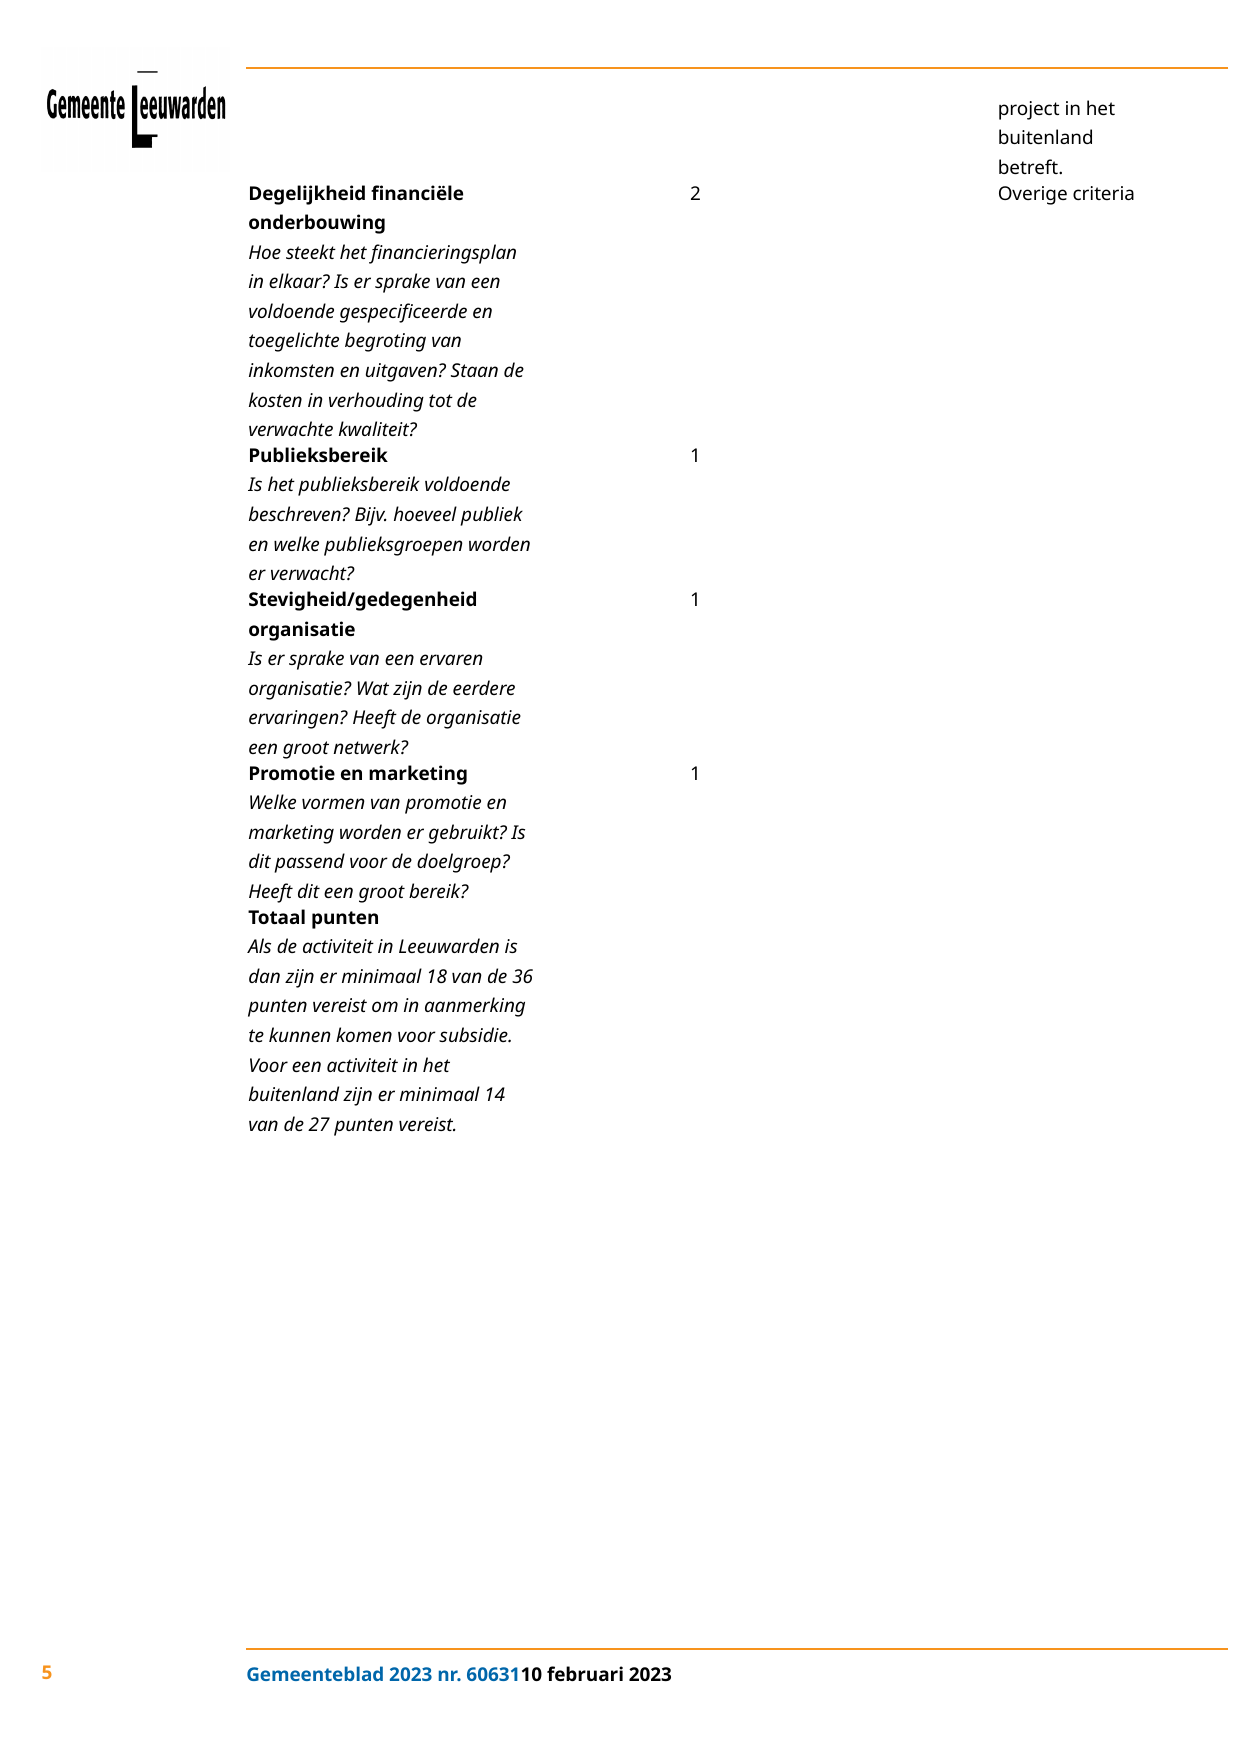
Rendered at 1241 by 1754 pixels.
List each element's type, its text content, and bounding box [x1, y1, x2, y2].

table_cell 1 [690, 760, 844, 904]
table_cell [536, 95, 690, 180]
table_cell Totaal punten Als de activiteit in Leeuwarden is dan zijn er minimaal 18 van de 36 punten vereist om in aanmerking te kunnen komen voor subsidie. Voor een activiteit in het buitenland zijn er minimaal 14 van de 27 punten vereist. [248, 904, 536, 1137]
table_cell 2 [690, 180, 844, 442]
table_cell 1 [690, 586, 844, 760]
table_cell [536, 180, 690, 442]
table_cell Stevigheid/gedegenheid organisatie Is er sprake van een ervaren organisatie? Wat zijn de eerdere ervaringen? Heeft de organisatie een groot netwerk? [248, 586, 536, 760]
table_cell [536, 904, 1152, 1137]
table_cell 1 [690, 442, 844, 586]
table_cell Publieksbereik Is het publieksbereik voldoende beschreven? Bijv. hoeveel publiek en welke publieksgroepen worden er verwacht? [248, 442, 536, 586]
table_cell Degelijkheid financiële onderbouwing Hoe steekt het financieringsplan in elkaar? Is er sprake van een voldoende gespecificeerde en toegelichte begroting van inkomsten en uitgaven? Staan de kosten in verhouding tot de verwachte kwaliteit? [248, 180, 536, 442]
table_cell Promotie en marketing Welke vormen van promotie en marketing worden er gebruikt? Is dit passend voor de doelgroep? Heeft dit een groot bereik? [248, 760, 536, 904]
table_cell [248, 95, 536, 180]
table_cell [998, 442, 1152, 586]
table_cell [536, 442, 690, 586]
table_cell [844, 180, 998, 442]
table_cell [998, 586, 1152, 760]
table_cell [844, 586, 998, 760]
table_cell [536, 760, 690, 904]
table_cell [690, 95, 844, 180]
table_cell [536, 586, 690, 760]
table_cell [844, 760, 998, 904]
table_cell project in het buitenland betreft. [998, 95, 1152, 180]
table_cell [844, 95, 998, 180]
table_cell Overige criteria [998, 180, 1152, 442]
picture [41, 47, 231, 172]
table_cell [844, 442, 998, 586]
table_cell [998, 760, 1152, 904]
